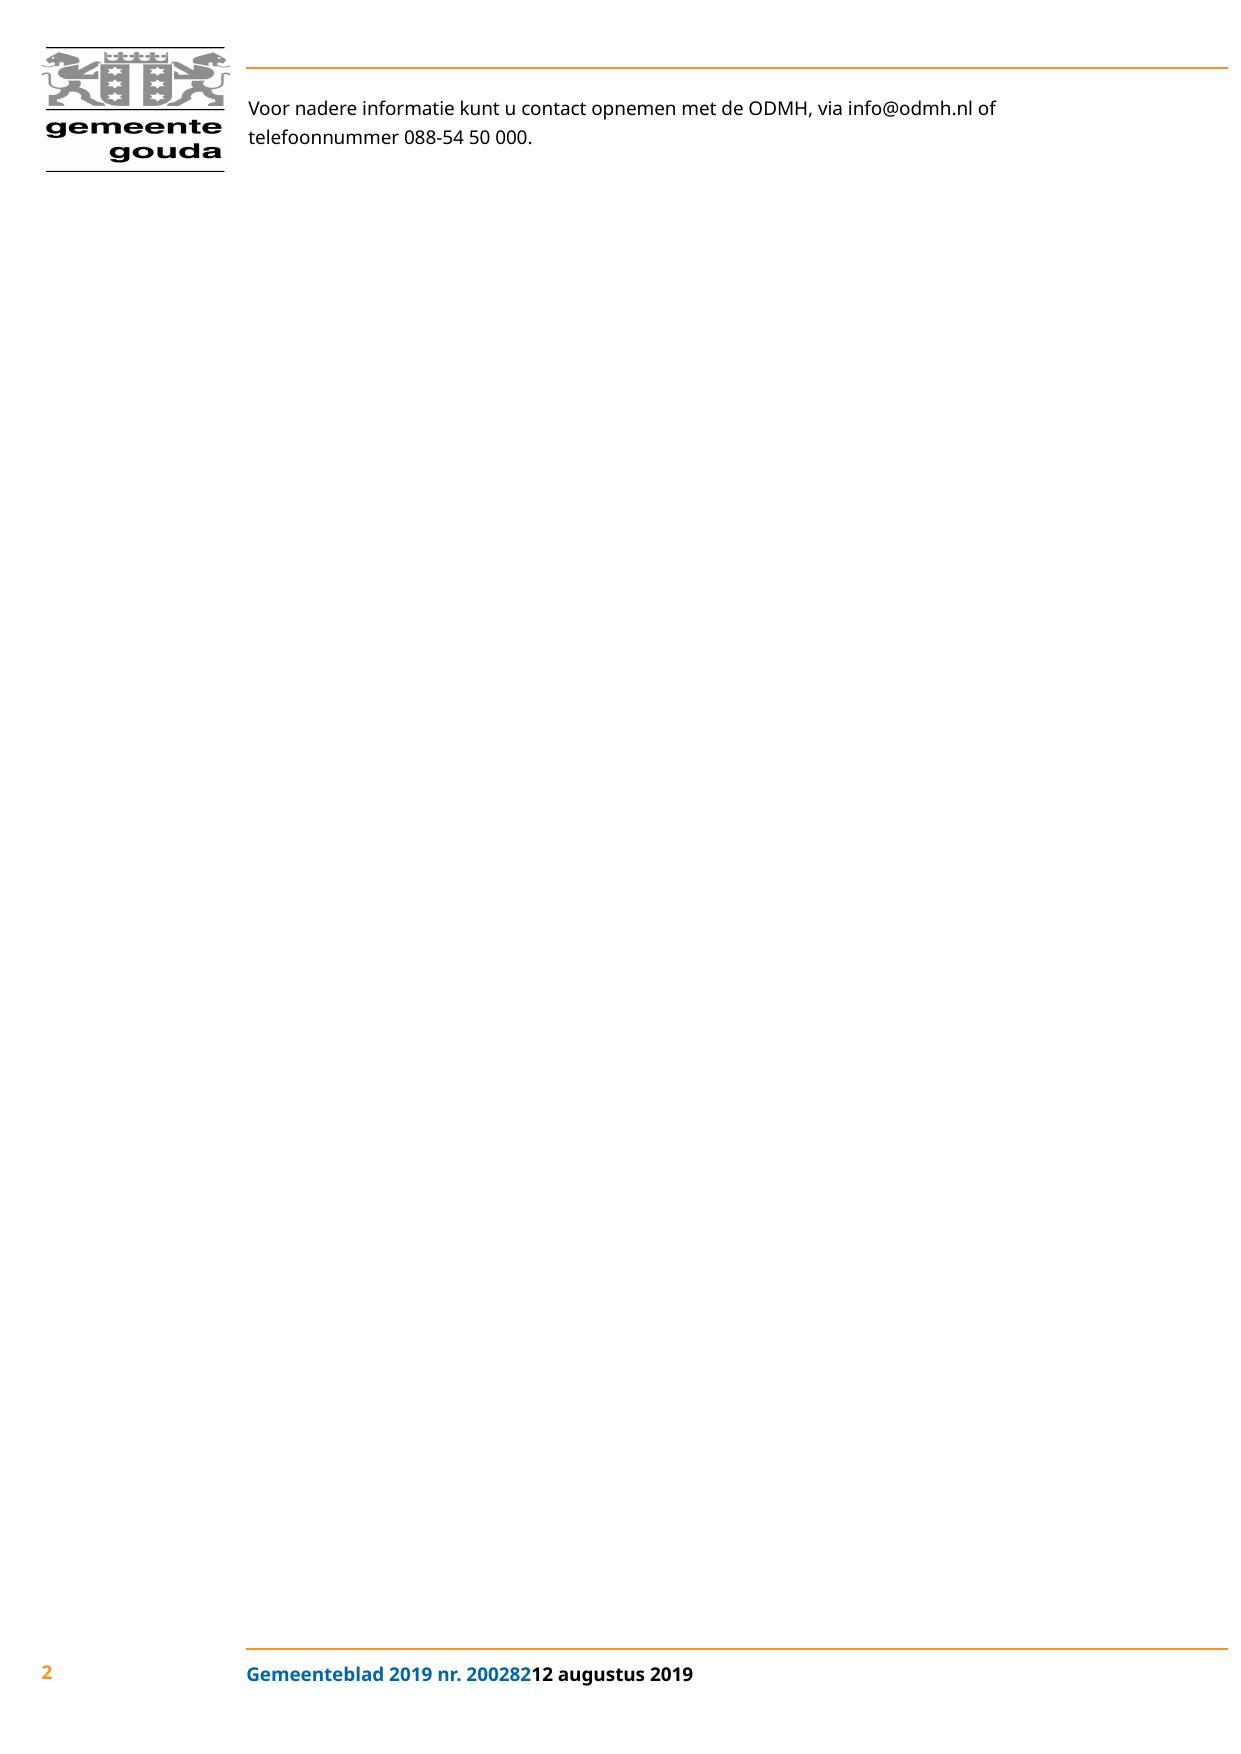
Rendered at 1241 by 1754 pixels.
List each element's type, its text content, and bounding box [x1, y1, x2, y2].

picture [41, 47, 231, 172]
text Voor nadere informatie kunt u contact opnemen met de ODMH, via info@odmh.nl of telefoonnummer 088-54 50 000. [248, 95, 1152, 150]
